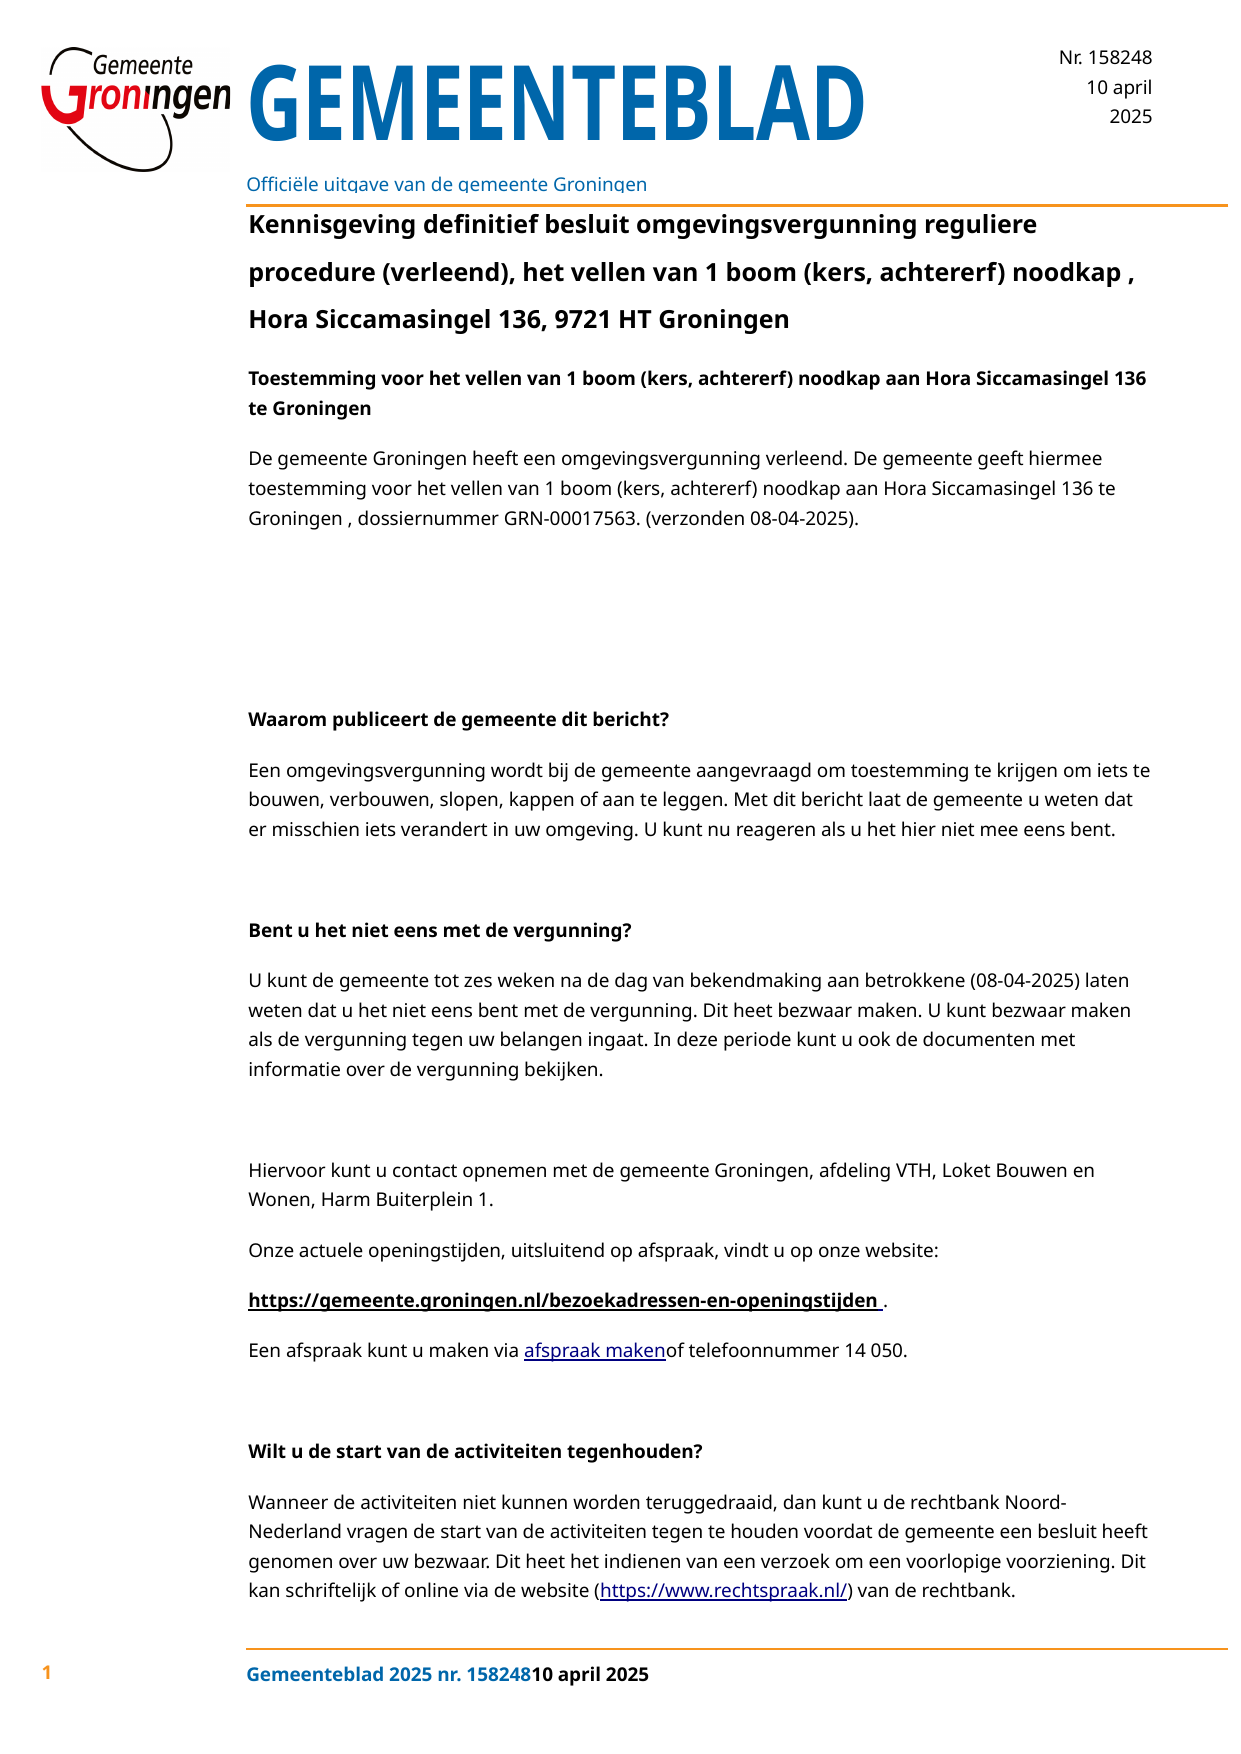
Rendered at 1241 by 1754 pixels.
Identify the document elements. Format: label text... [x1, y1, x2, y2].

text Wilt u de start van de activiteiten tegenhouden? [248, 1438, 1152, 1464]
text Hiervoor kunt u contact opnemen met de gemeente Groningen, afdeling VTH, Loket Bouwen en Wonen, Harm Buiterplein 1. [248, 1157, 1152, 1212]
text Onze actuele openingstijden, uitsluitend op afspraak, vindt u op onze website: [248, 1237, 1152, 1262]
text Bent u het niet eens met de vergunning? [248, 917, 1152, 942]
text https://gemeente.groningen.nl/bezoekadressen-en-openingstijden . [248, 1287, 1152, 1313]
text Toestemming voor het vellen van 1 boom (kers, achtererf) noodkap aan Hora Siccamasingel 136 te Groningen [248, 366, 1152, 421]
text Waarom publiceert de gemeente dit bericht? [248, 706, 1152, 732]
text U kunt de gemeente tot zes weken na de dag van bekendmaking aan betrokkene (08-04-2025) laten weten dat u het niet eens bent met de vergunning. Dit heet bezwaar maken. U kunt bezwaar maken als de vergunning tegen uw belangen ingaat. In deze periode kunt u ook de documenten met informatie over de vergunning bekijken. [248, 967, 1152, 1082]
text Een omgevingsvergunning wordt bij de gemeente aangevraagd om toestemming te krijgen om iets te bouwen, verbouwen, slopen, kappen of aan te leggen. Met dit bericht laat de gemeente u weten dat er misschien iets verandert in uw omgeving. U kunt nu reageren als u het hier niet mee eens bent. [248, 757, 1152, 842]
picture [41, 47, 231, 172]
text Wanneer de activiteiten niet kunnen worden teruggedraaid, dan kunt u de rechtbank Noord-Nederland vragen de start van de activiteiten tegen te houden voordat de gemeente een besluit heeft genomen over uw bezwaar. Dit heet het indienen van een verzoek om een voorlopige voorziening. Dit kan schriftelijk of online via de website (https://www.rechtspraak.nl/) van de rechtbank. [248, 1489, 1152, 1603]
text Een afspraak kunt u maken via afspraak makenof telefoonnummer 14 050. [248, 1338, 1152, 1363]
text Kennisgeving definitief besluit omgevingsvergunning reguliere procedure (verleend), het vellen van 1 boom (kers, achtererf) noodkap , Hora Siccamasingel 136, 9721 HT Groningen [248, 207, 1152, 336]
text De gemeente Groningen heeft een omgevingsvergunning verleend. De gemeente geeft hiermee toestemming voor het vellen van 1 boom (kers, achtererf) noodkap aan Hora Siccamasingel 136 te Groningen , dossiernummer GRN-00017563. (verzonden 08-04-2025). [248, 446, 1152, 530]
